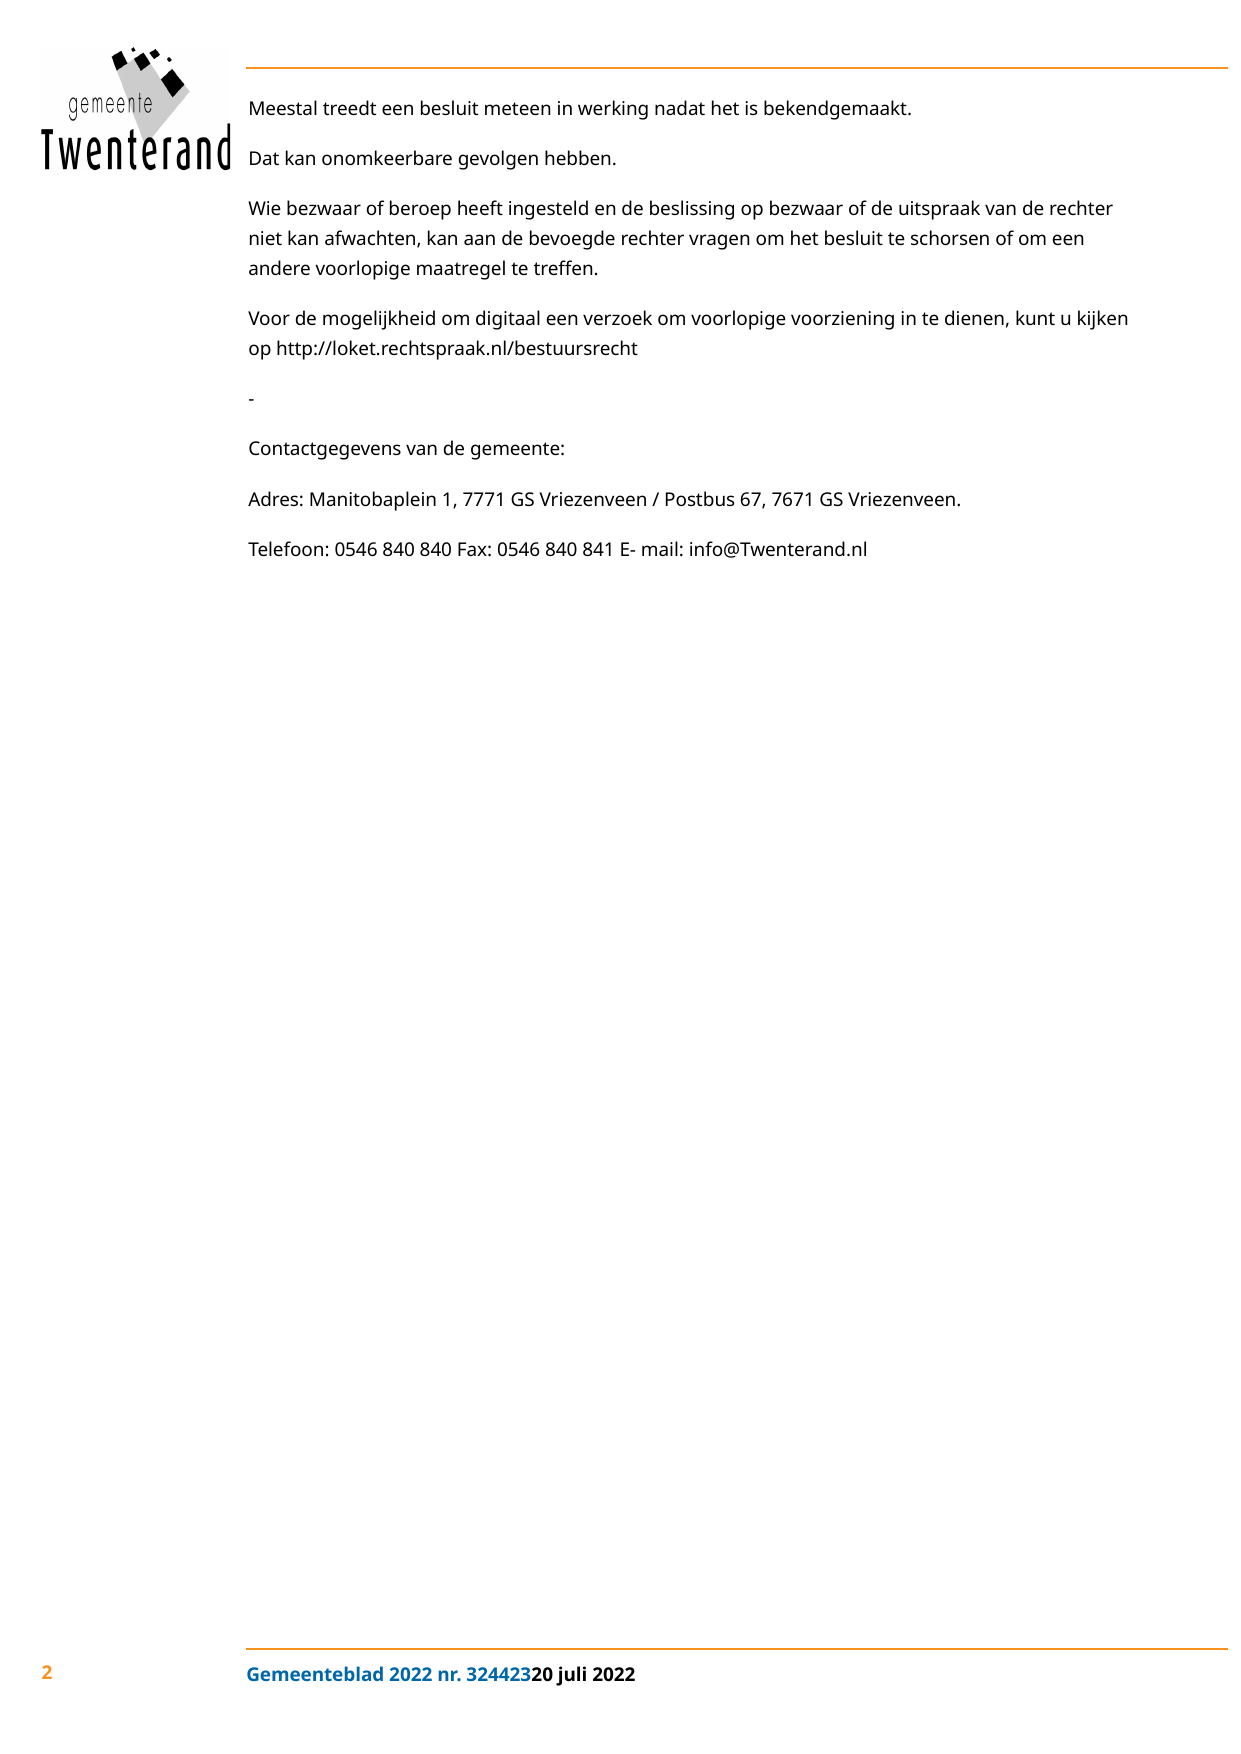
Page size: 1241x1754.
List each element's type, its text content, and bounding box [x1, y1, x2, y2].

text Contactgegevens van de gemeente: [248, 436, 1152, 461]
text Meestal treedt een besluit meteen in werking nadat het is bekendgemaakt. [248, 95, 1152, 121]
text Telefoon: 0546 840 840 Fax: 0546 840 841 E- mail: info@Twenterand.nl [248, 536, 1152, 562]
text Voor de mogelijkheid om digitaal een verzoek om voorlopige voorziening in te dienen, kunt u kijken op http://loket.rechtspraak.nl/bestuursrecht [248, 305, 1152, 361]
text Dat kan onomkeerbare gevolgen hebben. [248, 145, 1152, 171]
text Adres: Manitobaplein 1, 7771 GS Vriezenveen / Postbus 67, 7671 GS Vriezenveen. [248, 486, 1152, 512]
picture [41, 47, 231, 172]
text - [248, 385, 1152, 411]
text Wie bezwaar of beroep heeft ingesteld en de beslissing op bezwaar of de uitspraak van de rechter niet kan afwachten, kan aan de bevoegde rechter vragen om het besluit te schorsen of om een andere voorlopige maatregel te treffen. [248, 196, 1152, 281]
